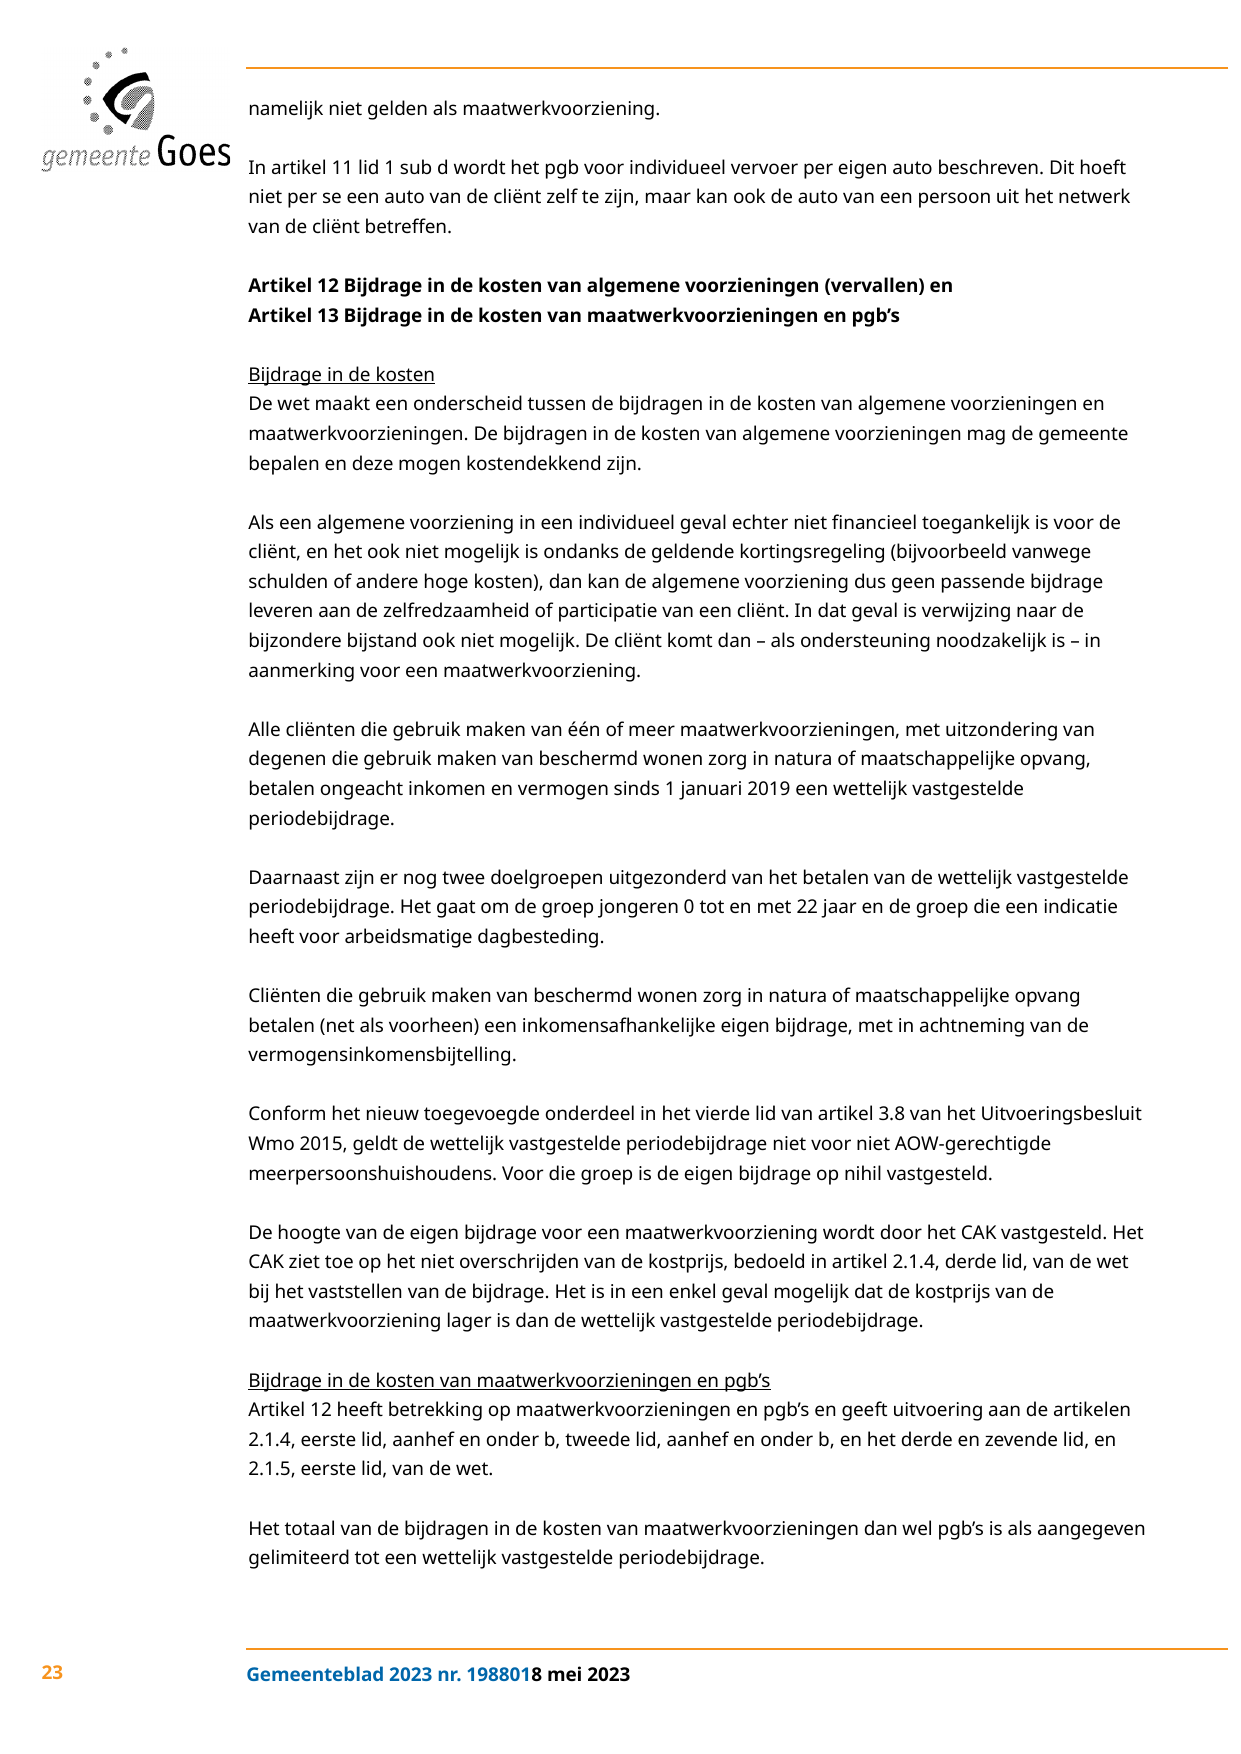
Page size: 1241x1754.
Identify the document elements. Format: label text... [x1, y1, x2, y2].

text De wet maakt een onderscheid tussen de bijdragen in de kosten van algemene voorzieningen en maatwerkvoorzieningen. De bijdragen in de kosten van algemene voorzieningen mag de gemeente bepalen en deze mogen kostendekkend zijn. [248, 391, 1152, 476]
text Het totaal van de bijdragen in de kosten van maatwerkvoorzieningen dan wel pgb’s is als aangegeven gelimiteerd tot een wettelijk vastgestelde periodebijdrage. [248, 1515, 1152, 1570]
text Artikel 12 heeft betrekking op maatwerkvoorzieningen en pgb’s en geeft uitvoering aan de artikelen 2.1.4, eerste lid, aanhef en onder b, tweede lid, aanhef en onder b, en het derde en zevende lid, en 2.1.5, eerste lid, van de wet. [248, 1396, 1152, 1481]
text namelijk niet gelden als maatwerkvoorziening. [248, 95, 1152, 121]
text De hoogte van de eigen bijdrage voor een maatwerkvoorziening wordt door het CAK vastgesteld. Het CAK ziet toe op het niet overschrijden van de kostprijs, bedoeld in artikel 2.1.4, derde lid, van de wet bij het vaststellen van de bijdrage. Het is in een enkel geval mogelijk dat de kostprijs van de maatwerkvoorziening lager is dan de wettelijk vastgestelde periodebijdrage. [248, 1219, 1152, 1333]
text Conform het nieuw toegevoegde onderdeel in het vierde lid van artikel 3.8 van het Uitvoeringsbesluit Wmo 2015, geldt de wettelijk vastgestelde periodebijdrage niet voor niet AOW-gerechtigde meerpersoonshuishoudens. Voor die groep is de eigen bijdrage op nihil vastgesteld. [248, 1101, 1152, 1186]
text Daarnaast zijn er nog twee doelgroepen uitgezonderd van het betalen van de wettelijk vastgestelde periodebijdrage. Het gaat om de groep jongeren 0 tot en met 22 jaar en de groep die een indicatie heeft voor arbeidsmatige dagbesteding. [248, 864, 1152, 949]
text Bijdrage in de kosten van maatwerkvoorzieningen en pgb’s [248, 1367, 1152, 1393]
text Artikel 12 Bijdrage in de kosten van algemene voorzieningen (vervallen) en [248, 272, 1152, 298]
text Artikel 13 Bijdrage in de kosten van maatwerkvoorzieningen en pgb’s [248, 302, 1152, 328]
text Cliënten die gebruik maken van beschermd wonen zorg in natura of maatschappelijke opvang betalen (net als voorheen) een inkomensafhankelijke eigen bijdrage, met in achtneming van de vermogensinkomensbijtelling. [248, 982, 1152, 1067]
text Alle cliënten die gebruik maken van één of meer maatwerkvoorzieningen, met uitzondering van degenen die gebruik maken van beschermd wonen zorg in natura of maatschappelijke opvang, betalen ongeacht inkomen en vermogen sinds 1 januari 2019 een wettelijk vastgestelde periodebijdrage. [248, 716, 1152, 831]
picture [41, 47, 231, 172]
text Als een algemene voorziening in een individueel geval echter niet financieel toegankelijk is voor de cliënt, en het ook niet mogelijk is ondanks de geldende kortingsregeling (bijvoorbeeld vanwege schulden of andere hoge kosten), dan kan de algemene voorziening dus geen passende bijdrage leveren aan de zelfredzaamheid of participatie van een cliënt. In dat geval is verwijzing naar de bijzondere bijstand ook niet mogelijk. De cliënt komt dan – als ondersteuning noodzakelijk is – in aanmerking voor een maatwerkvoorziening. [248, 509, 1152, 683]
text In artikel 11 lid 1 sub d wordt het pgb voor individueel vervoer per eigen auto beschreven. Dit hoeft niet per se een auto van de cliënt zelf te zijn, maar kan ook de auto van een persoon uit het netwerk van de cliënt betreffen. [248, 154, 1152, 239]
text Bijdrage in de kosten [248, 361, 1152, 387]
